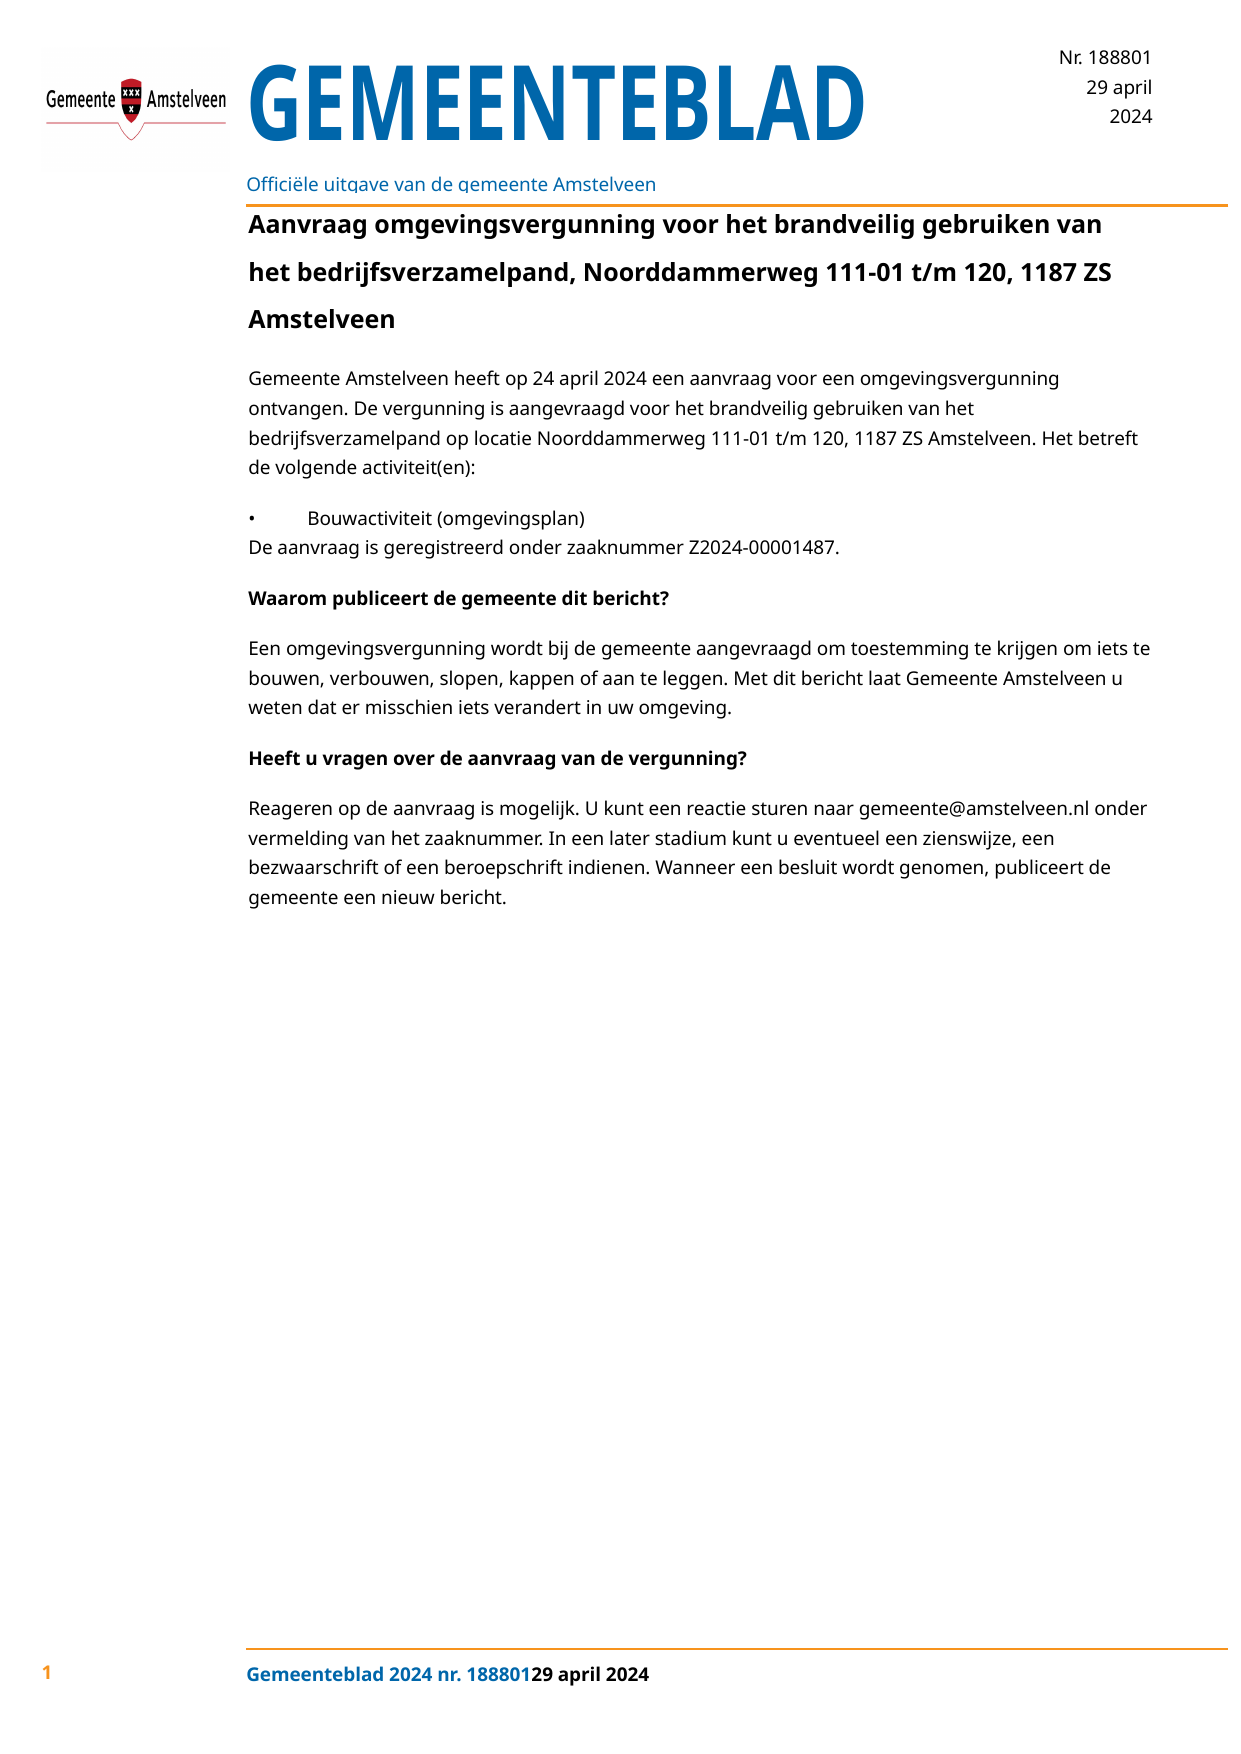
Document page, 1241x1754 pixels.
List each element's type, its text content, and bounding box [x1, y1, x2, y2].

list Bouwactiviteit (omgevingsplan) [248, 505, 1152, 530]
text Gemeente Amstelveen heeft op 24 april 2024 een aanvraag voor een omgevingsvergunning ontvangen. De vergunning is aangevraagd voor het brandveilig gebruiken van het bedrijfsverzamelpand op locatie Noorddammerweg 111-01 t/m 120, 1187 ZS Amstelveen. Het betreft de volgende activiteit(en): [248, 366, 1152, 480]
text Aanvraag omgevingsvergunning voor het brandveilig gebruiken van het bedrijfsverzamelpand, Noorddammerweg 111-01 t/m 120, 1187 ZS Amstelveen [248, 207, 1152, 336]
text Een omgevingsvergunning wordt bij de gemeente aangevraagd om toestemming te krijgen om iets te bouwen, verbouwen, slopen, kappen of aan te leggen. Met dit bericht laat Gemeente Amstelveen u weten dat er misschien iets verandert in uw omgeving. [248, 635, 1152, 720]
text Waarom publiceert de gemeente dit bericht? [248, 585, 1152, 610]
text Heeft u vragen over de aanvraag van de vergunning? [248, 745, 1152, 770]
picture [41, 47, 231, 172]
text De aanvraag is geregistreerd onder zaaknummer Z2024-00001487. [248, 534, 1152, 560]
text Reageren op de aanvraag is mogelijk. U kunt een reactie sturen naar gemeente@amstelveen.nl onder vermelding van het zaaknummer. In een later stadium kunt u eventueel een zienswijze, een bezwaarschrift of een beroepschrift indienen. Wanneer een besluit wordt genomen, publiceert de gemeente een nieuw bericht. [248, 795, 1152, 909]
